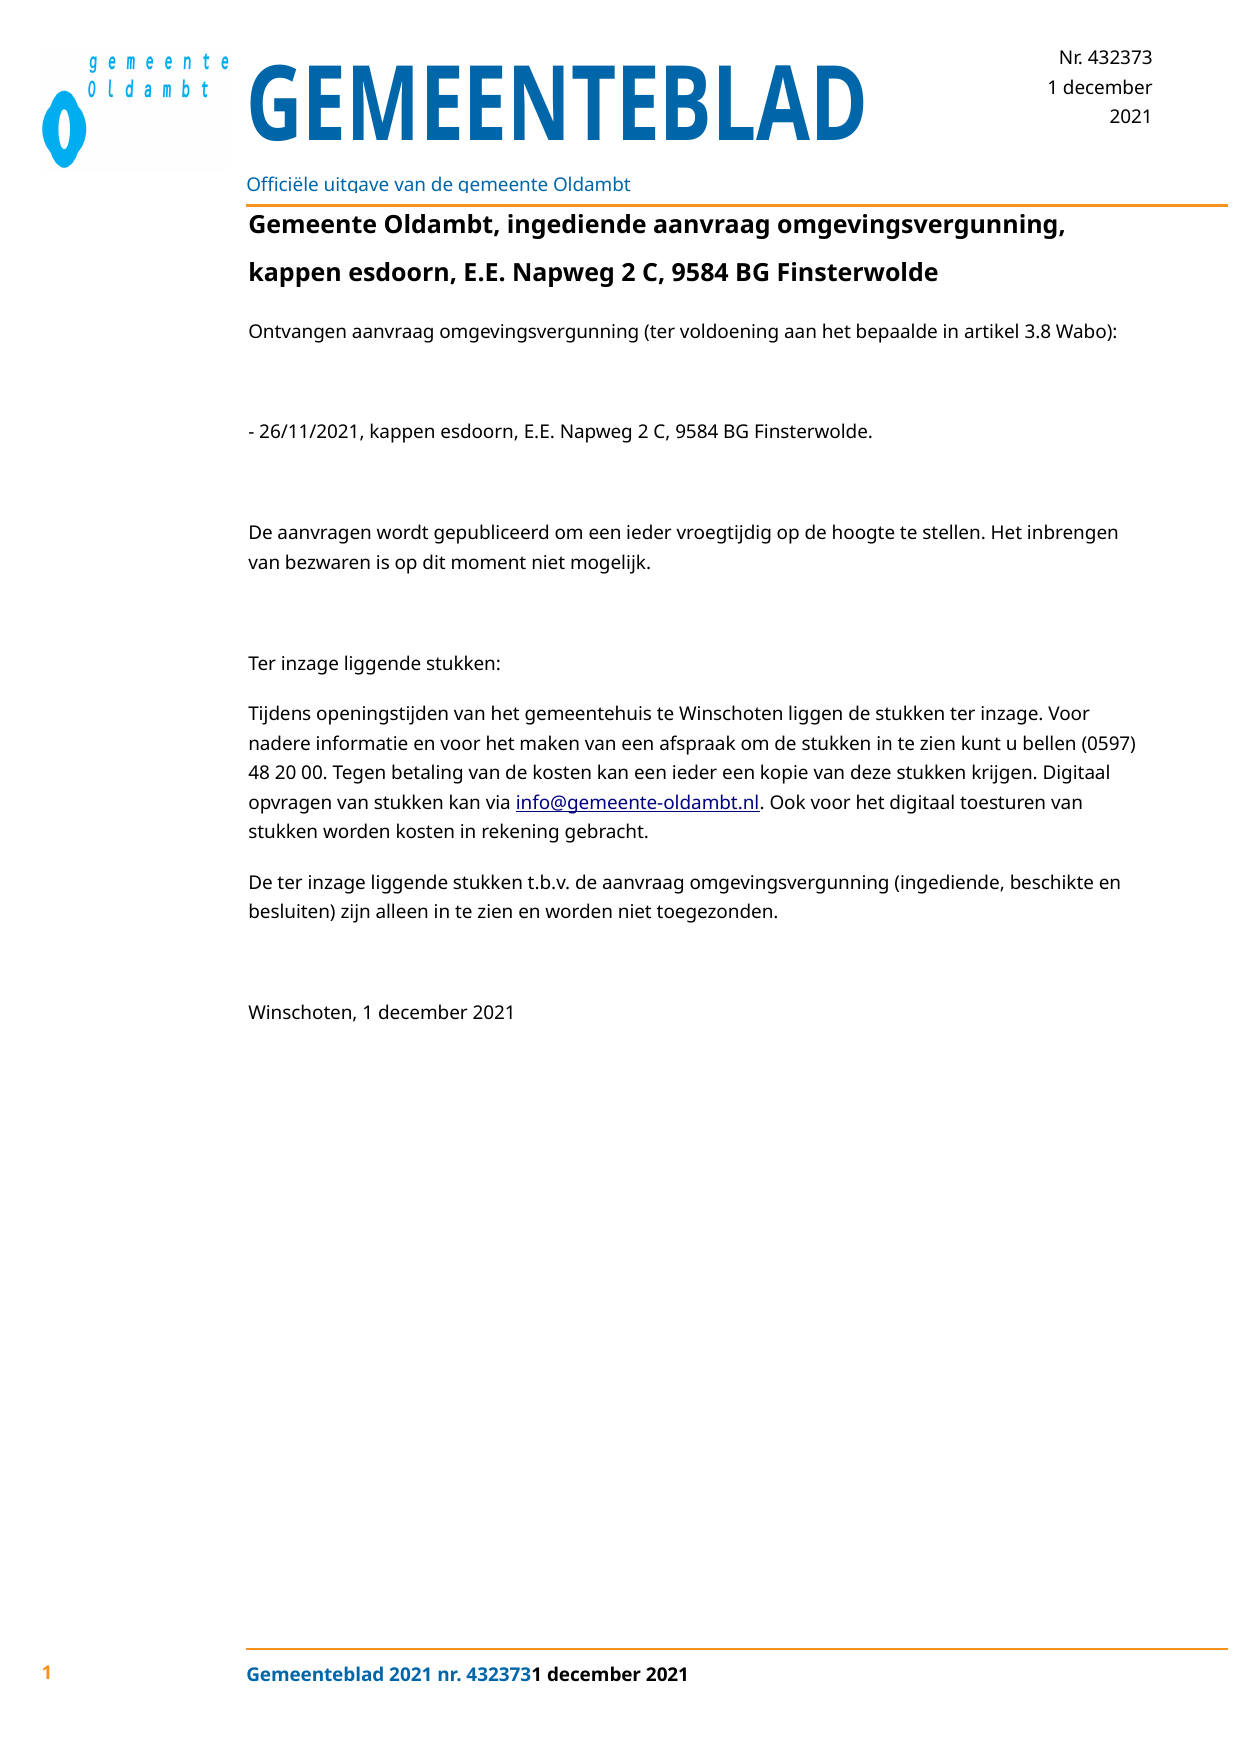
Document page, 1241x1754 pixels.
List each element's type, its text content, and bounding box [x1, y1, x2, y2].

text De aanvragen wordt gepubliceerd om een ieder vroegtijdig op de hoogte te stellen. Het inbrengen van bezwaren is op dit moment niet mogelijk. [248, 519, 1152, 575]
text Gemeente Oldambt, ingediende aanvraag omgevingsvergunning, kappen esdoorn, E.E. Napweg 2 C, 9584 BG Finsterwolde [248, 207, 1152, 288]
text Ter inzage liggende stukken: [248, 650, 1152, 676]
text Winschoten, 1 december 2021 [248, 999, 1152, 1025]
text Tijdens openingstijden van het gemeentehuis te Winschoten liggen de stukken ter inzage. Voor nadere informatie en voor het maken van een afspraak om de stukken in te zien kunt u bellen (0597) 48 20 00. Tegen betaling van de kosten kan een ieder een kopie van deze stukken krijgen. Digitaal opvragen van stukken kan via info@gemeente-oldambt.nl. Ook voor het digitaal toesturen van stukken worden kosten in rekening gebracht. [248, 700, 1152, 844]
text - 26/11/2021, kappen esdoorn, E.E. Napweg 2 C, 9584 BG Finsterwolde. [248, 419, 1152, 444]
text Ontvangen aanvraag omgevingsvergunning (ter voldoening aan het bepaalde in artikel 3.8 Wabo): [248, 318, 1152, 344]
picture [41, 47, 231, 172]
text De ter inzage liggende stukken t.b.v. de aanvraag omgevingsvergunning (ingediende, beschikte en besluiten) zijn alleen in te zien en worden niet toegezonden. [248, 869, 1152, 924]
